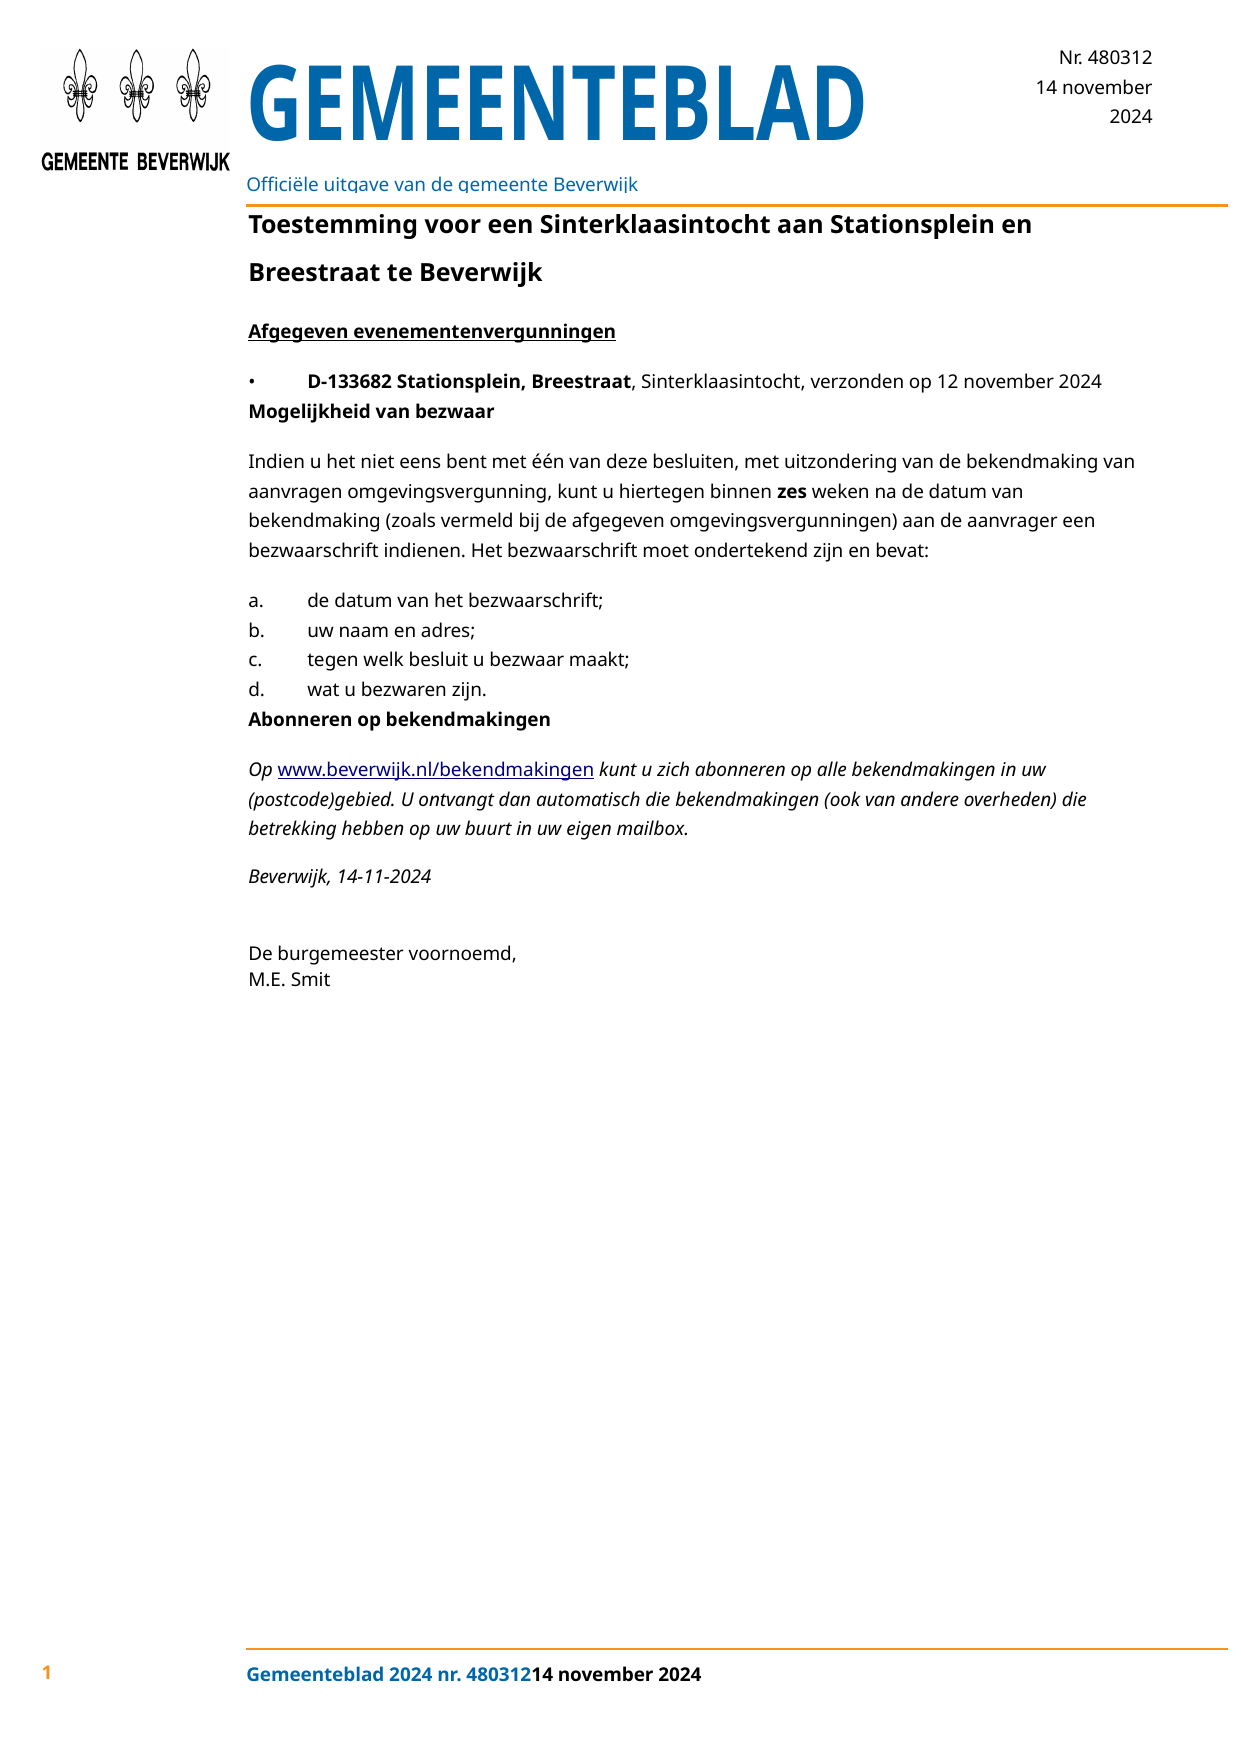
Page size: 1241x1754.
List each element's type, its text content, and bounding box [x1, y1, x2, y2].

text Beverwijk, 14-11-2024 [248, 863, 1152, 889]
list uw naam en adres; [248, 617, 1152, 643]
list D-133682 Stationsplein, Breestraat, Sinterklaasintocht, verzonden op 12 november 2024 [248, 368, 1152, 394]
list wat u bezwaren zijn. [248, 676, 1152, 702]
text Op www.beverwijk.nl/bekendmakingen kunt u zich abonneren op alle bekendmakingen in uw (postcode)gebied. U ontvangt dan automatisch die bekendmakingen (ook van andere overheden) die betrekking hebben op uw buurt in uw eigen mailbox. [248, 756, 1152, 841]
text De burgemeester voornoemd, [248, 940, 1152, 966]
list tegen welk besluit u bezwaar maakt; [248, 647, 1152, 672]
text Mogelijkheid van bezwaar [248, 398, 1152, 424]
text Toestemming voor een Sinterklaasintocht aan Stationsplein en Breestraat te Beverwijk [248, 207, 1152, 288]
text Abonneren op bekendmakingen [248, 706, 1152, 732]
text Afgegeven evenementenvergunningen [248, 318, 1152, 344]
text Indien u het niet eens bent met één van deze besluiten, met uitzondering van de bekendmaking van aanvragen omgevingsvergunning, kunt u hiertegen binnen zes weken na de datum van bekendmaking (zoals vermeld bij de afgegeven omgevingsvergunningen) aan de aanvrager een bezwaarschrift indienen. Het bezwaarschrift moet ondertekend zijn en bevat: [248, 448, 1152, 563]
list de datum van het bezwaarschrift; [248, 587, 1152, 613]
picture [41, 47, 231, 172]
text M.E. Smit [248, 966, 1152, 992]
